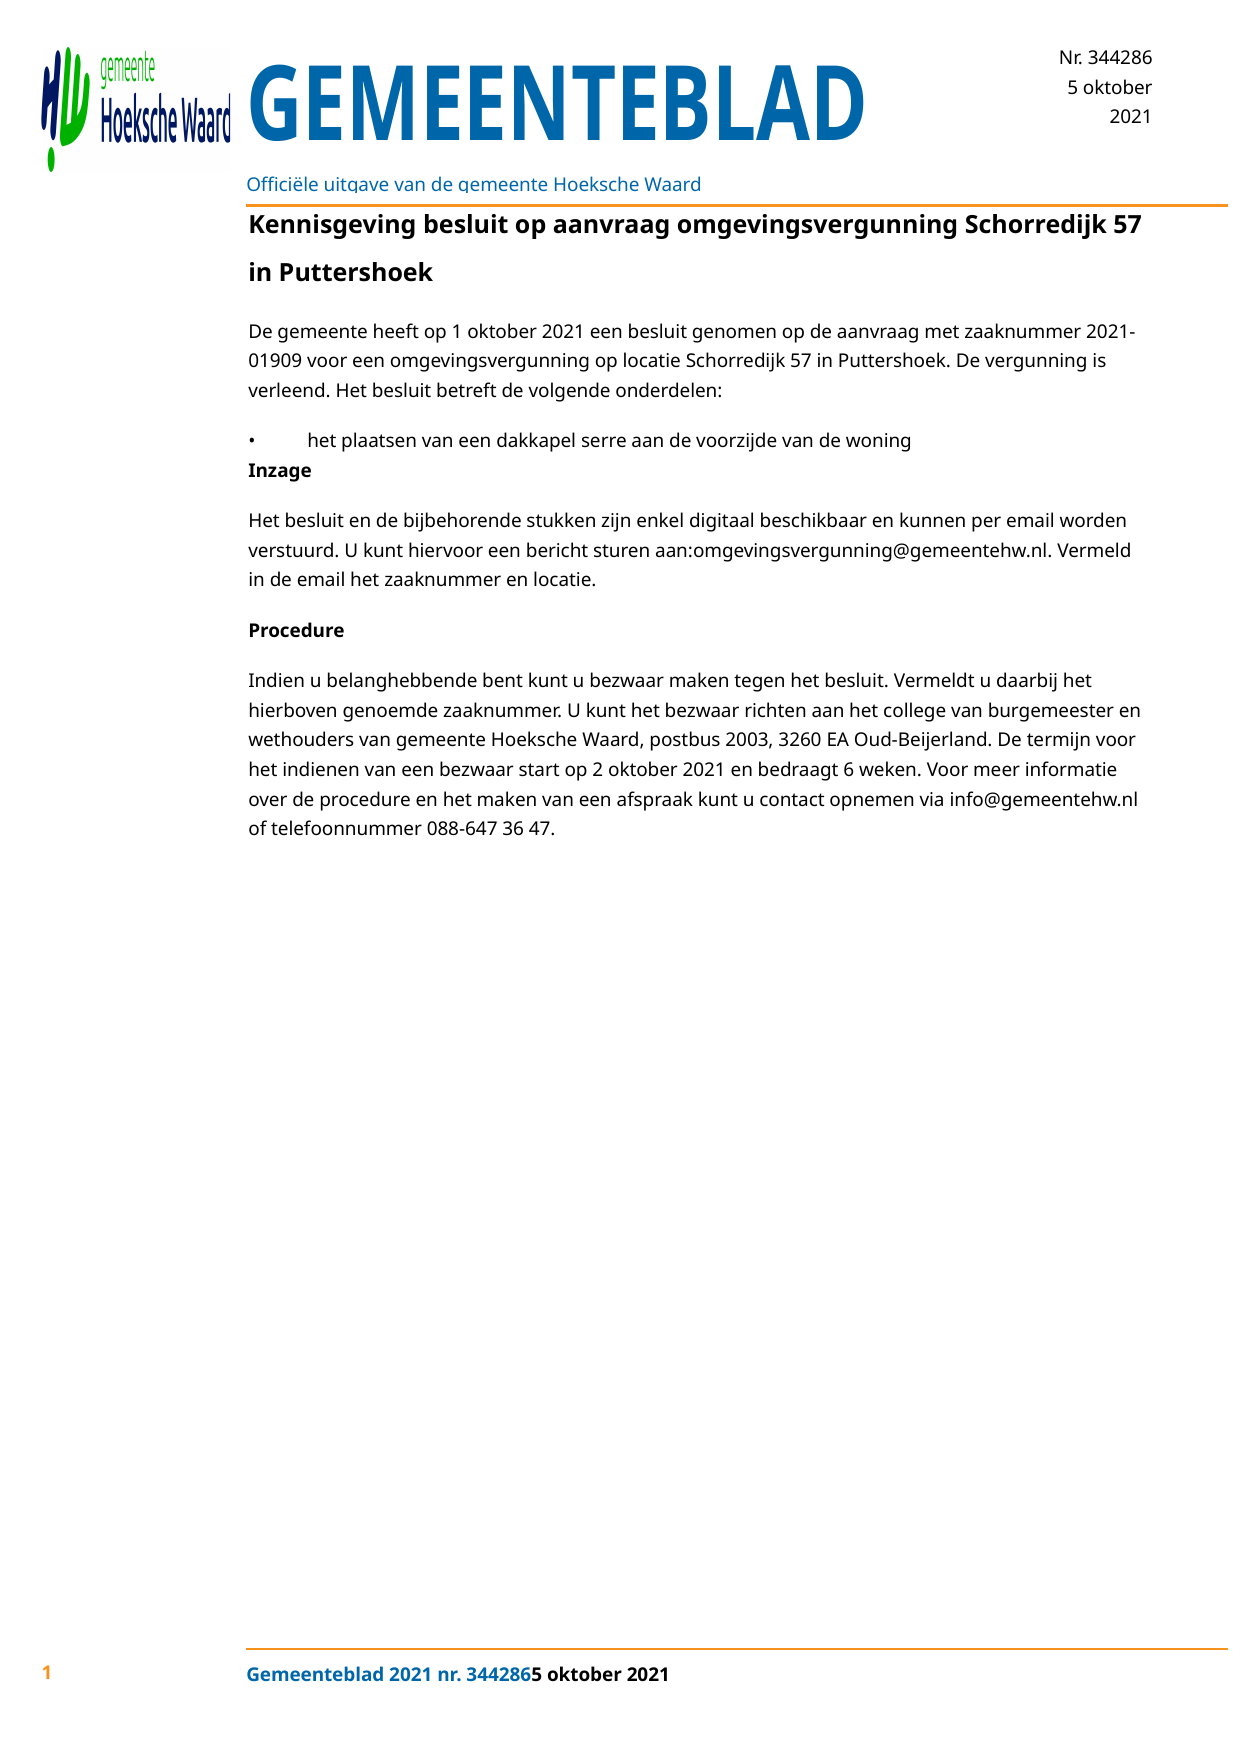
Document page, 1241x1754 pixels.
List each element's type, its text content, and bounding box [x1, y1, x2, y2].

text Het besluit en de bijbehorende stukken zijn enkel digitaal beschikbaar en kunnen per email worden verstuurd. U kunt hiervoor een bericht sturen aan:omgevingsvergunning@gemeentehw.nl. Vermeld in de email het zaaknummer en locatie. [248, 507, 1152, 592]
text Inzage [248, 457, 1152, 483]
picture [41, 47, 231, 172]
text Indien u belanghebbende bent kunt u bezwaar maken tegen het besluit. Vermeldt u daarbij het hierboven genoemde zaaknummer. U kunt het bezwaar richten aan het college van burgemeester en wethouders van gemeente Hoeksche Waard, postbus 2003, 3260 EA Oud-Beijerland. De termijn voor het indienen van een bezwaar start op 2 oktober 2021 en bedraagt 6 weken. Voor meer informatie over de procedure en het maken van een afspraak kunt u contact opnemen via info@gemeentehw.nl of telefoonnummer 088-647 36 47. [248, 667, 1152, 841]
list het plaatsen van een dakkapel serre aan de voorzijde van de woning [248, 427, 1152, 453]
text De gemeente heeft op 1 oktober 2021 een besluit genomen op de aanvraag met zaaknummer 2021-01909 voor een omgevingsvergunning op locatie Schorredijk 57 in Puttershoek. De vergunning is verleend. Het besluit betreft de volgende onderdelen: [248, 318, 1152, 403]
text Kennisgeving besluit op aanvraag omgevingsvergunning Schorredijk 57 in Puttershoek [248, 207, 1152, 288]
text Procedure [248, 617, 1152, 643]
